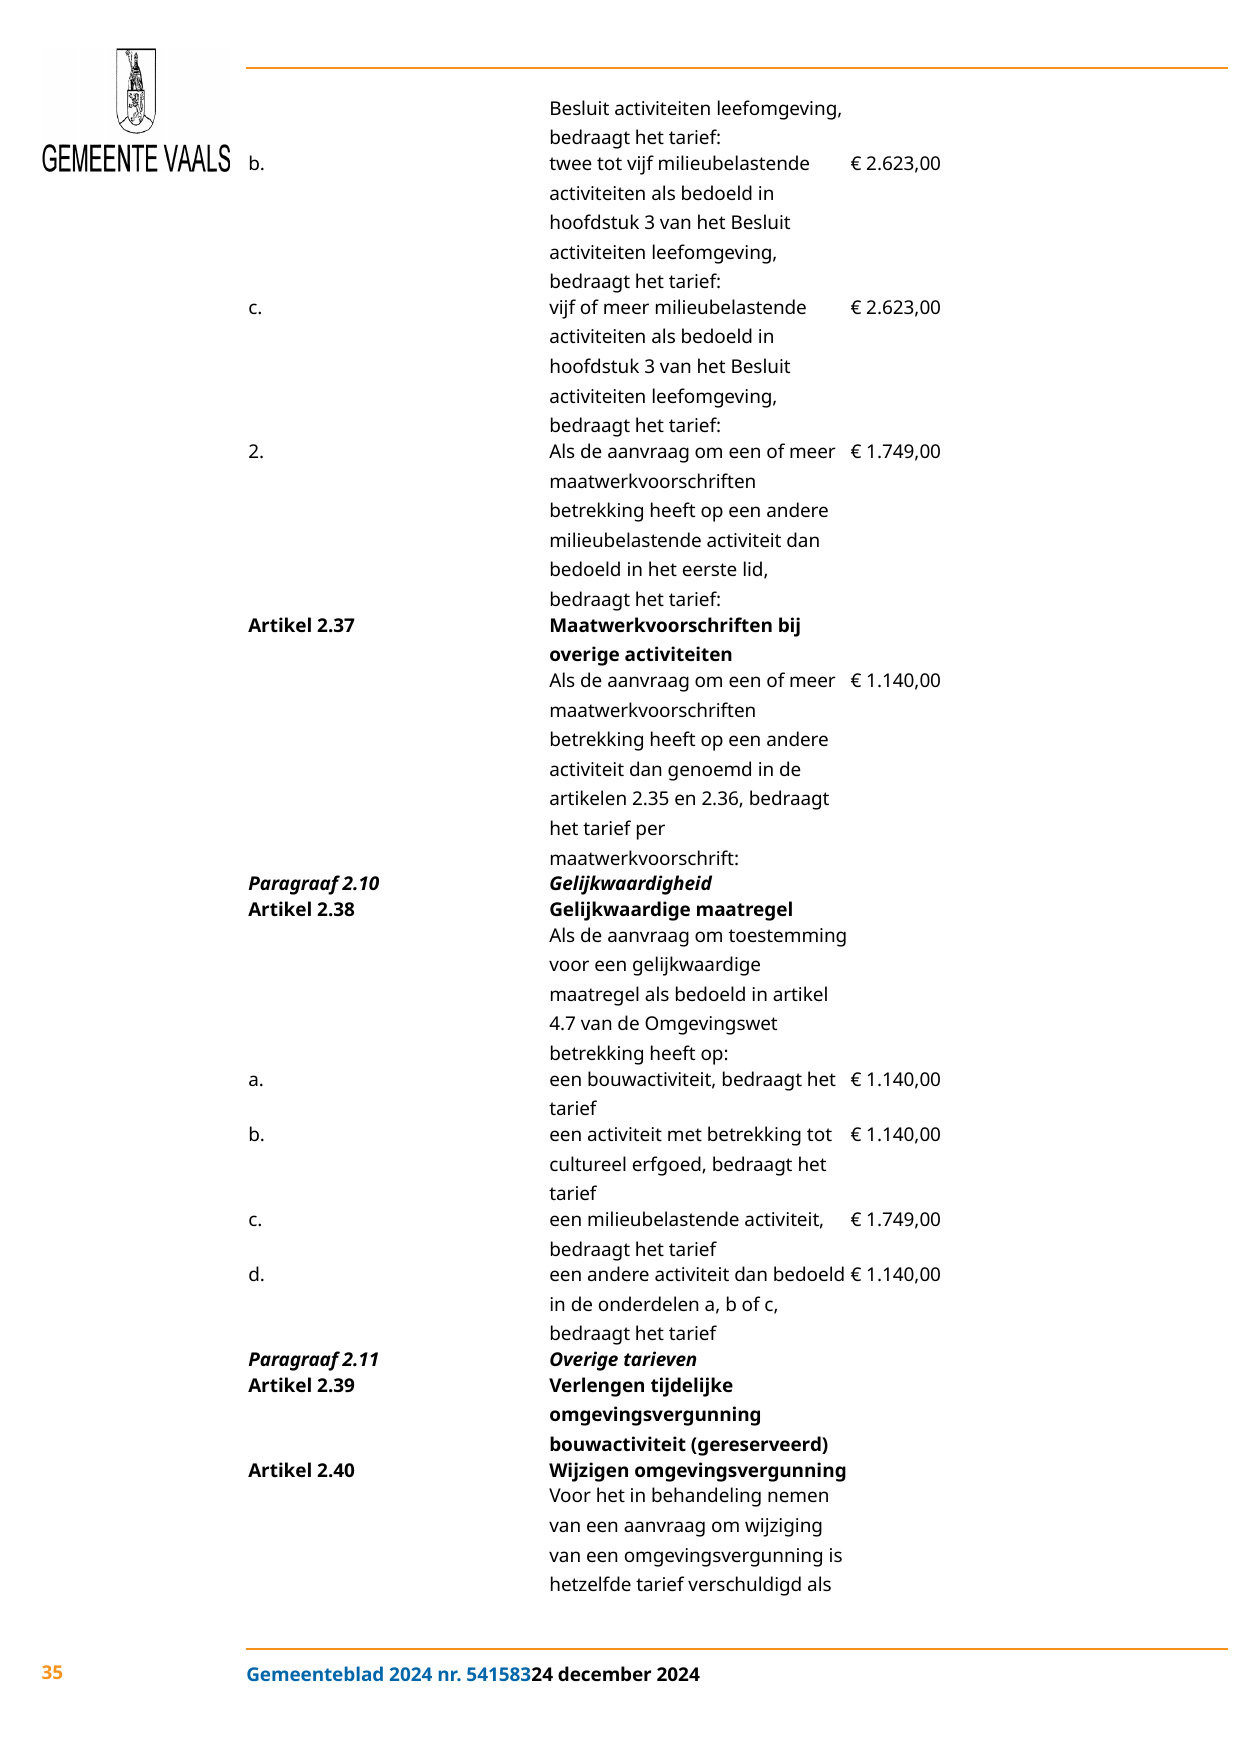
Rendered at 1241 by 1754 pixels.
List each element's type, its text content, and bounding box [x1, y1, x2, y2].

table_cell € 1.140,00 [850, 1261, 1152, 1346]
table_cell [248, 667, 549, 870]
table_cell Gelijkwaardige maatregel [549, 896, 850, 922]
table_cell Paragraaf 2.10 [248, 870, 549, 896]
table_cell [850, 1346, 1152, 1372]
table_cell € 2.623,00 [850, 150, 1152, 294]
table_cell Overige tarieven [549, 1346, 850, 1372]
table_cell Als de aanvraag om een of meer maatwerkvoorschriften betrekking heeft op een andere milieubelastende activiteit dan bedoeld in het eerste lid, bedraagt het tarief: [549, 438, 850, 612]
table_cell [850, 896, 1152, 922]
table_cell € 1.140,00 [850, 667, 1152, 870]
table_cell Maatwerkvoorschriften bij overige activiteiten [549, 612, 850, 667]
table_cell [850, 1457, 1152, 1483]
table_cell € 1.749,00 [850, 438, 1152, 612]
table_cell Paragraaf 2.11 [248, 1346, 549, 1372]
table_cell [248, 1483, 549, 1597]
table_cell a. [248, 1066, 549, 1121]
table_cell c. [248, 1206, 549, 1261]
table_cell twee tot vijf milieubelastende activiteiten als bedoeld in hoofdstuk 3 van het Besluit activiteiten leefomgeving, bedraagt het tarief: [549, 150, 850, 294]
table_cell Artikel 2.40 [248, 1457, 549, 1483]
table_cell [850, 612, 1152, 667]
table_cell Als de aanvraag om een of meer maatwerkvoorschriften betrekking heeft op een andere activiteit dan genoemd in de artikelen 2.35 en 2.36, bedraagt het tarief per maatwerkvoorschrift: [549, 667, 850, 870]
table_cell d. [248, 1261, 549, 1346]
table_cell c. [248, 294, 549, 438]
table_cell een bouwactiviteit, bedraagt het tarief [549, 1066, 850, 1121]
table_cell Gelijkwaardigheid [549, 870, 850, 896]
table_cell een andere activiteit dan bedoeld in de onderdelen a, b of c, bedraagt het tarief [549, 1261, 850, 1346]
table_cell [248, 95, 549, 150]
table_cell b. [248, 150, 549, 294]
table_cell [850, 95, 1152, 150]
table_cell een activiteit met betrekking tot cultureel erfgoed, bedraagt het tarief [549, 1121, 850, 1206]
table_cell [850, 1483, 1152, 1597]
table_cell [248, 922, 549, 1066]
table_cell Artikel 2.39 [248, 1372, 549, 1457]
table_cell Als de aanvraag om toestemming voor een gelijkwaardige maatregel als bedoeld in artikel 4.7 van de Omgevingswet betrekking heeft op: [549, 922, 850, 1066]
table_cell Besluit activiteiten leefomgeving, bedraagt het tarief: [549, 95, 850, 150]
table_cell € 2.623,00 [850, 294, 1152, 438]
table_cell [850, 922, 1152, 1066]
table_cell Verlengen tijdelijke omgevingsvergunning bouwactiviteit (gereserveerd) [549, 1372, 850, 1457]
table_cell € 1.749,00 [850, 1206, 1152, 1261]
table_cell een milieubelastende activiteit, bedraagt het tarief [549, 1206, 850, 1261]
table_cell Artikel 2.37 [248, 612, 549, 667]
table_cell vijf of meer milieubelastende activiteiten als bedoeld in hoofdstuk 3 van het Besluit activiteiten leefomgeving, bedraagt het tarief: [549, 294, 850, 438]
table_cell Voor het in behandeling nemen van een aanvraag om wijziging van een omgevingsvergunning is hetzelfde tarief verschuldigd als [549, 1483, 850, 1597]
table_cell Artikel 2.38 [248, 896, 549, 922]
table_cell € 1.140,00 [850, 1066, 1152, 1121]
table_cell [850, 870, 1152, 896]
table_cell b. [248, 1121, 549, 1206]
table_cell 2. [248, 438, 549, 612]
table_cell [850, 1372, 1152, 1457]
picture [41, 47, 231, 172]
table_cell € 1.140,00 [850, 1121, 1152, 1206]
table_cell Wijzigen omgevingsvergunning [549, 1457, 850, 1483]
